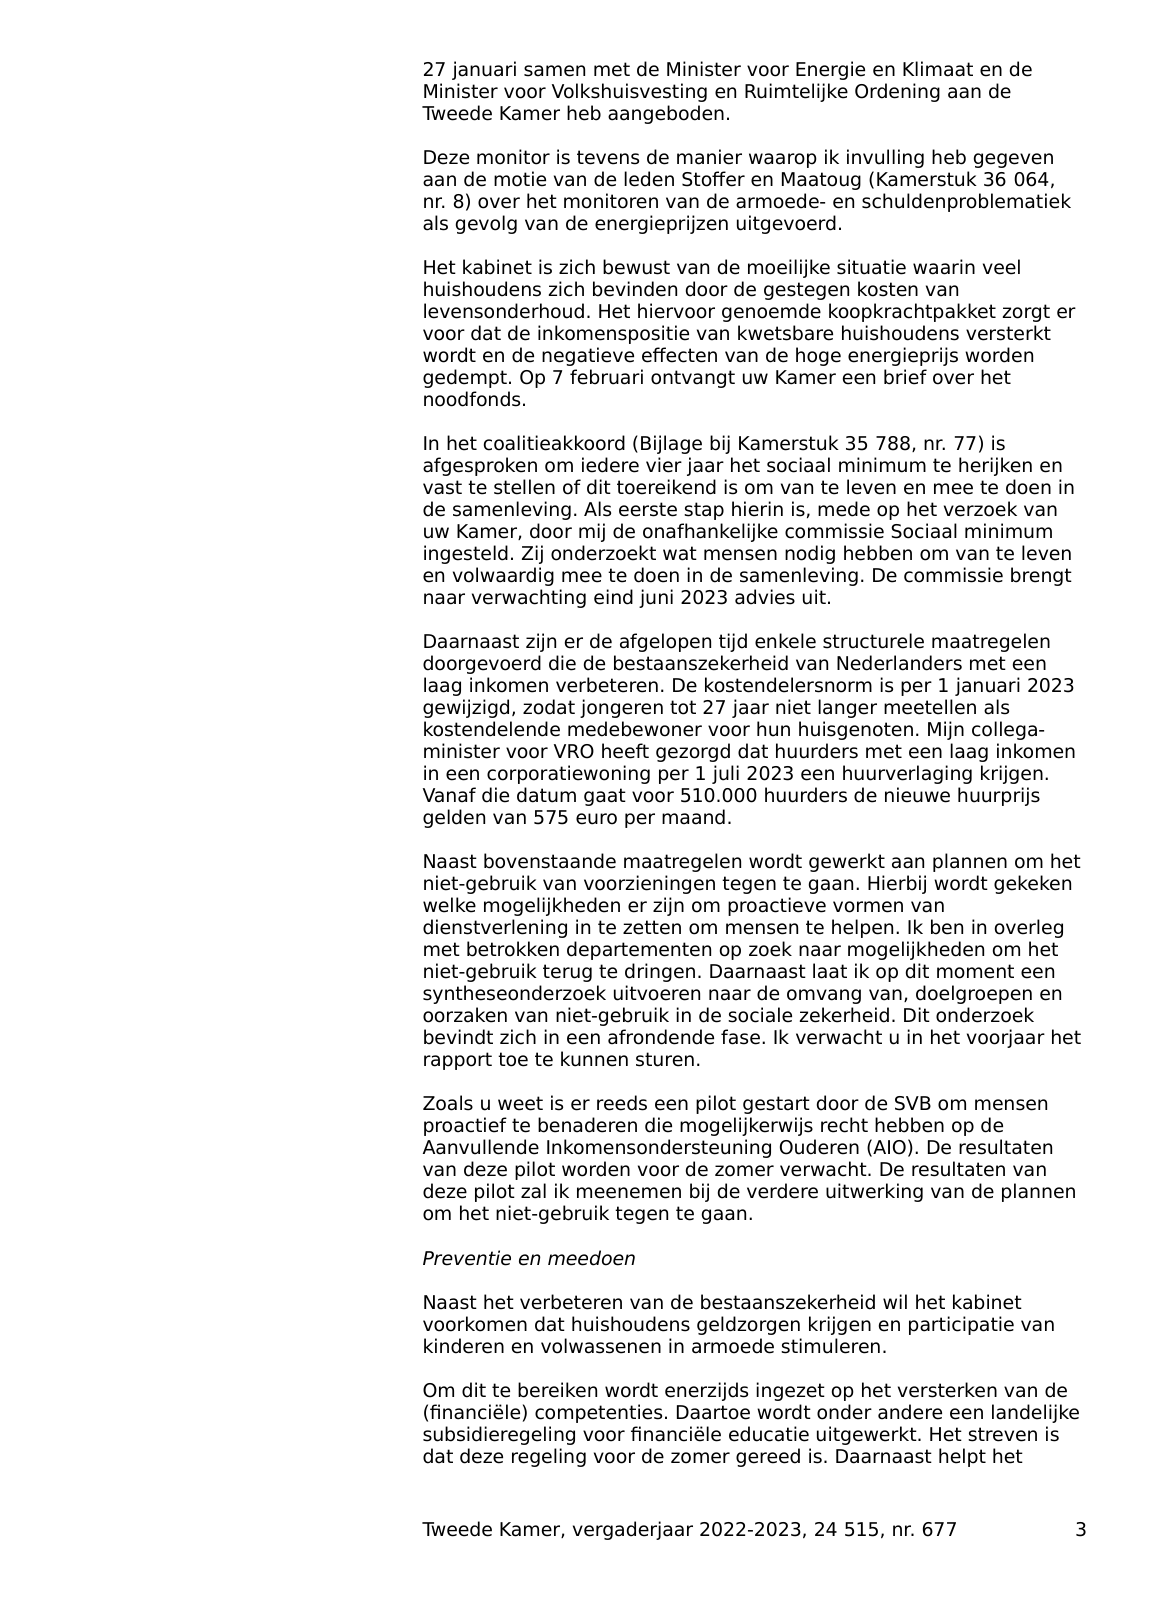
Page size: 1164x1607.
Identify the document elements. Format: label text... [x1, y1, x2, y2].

text Naast het verbeteren van de bestaanszekerheid wil het kabinet voorkomen dat huishoudens geldzorgen krijgen en participatie van kinderen en volwassenen in armoede stimuleren. [422, 1292, 1087, 1357]
text Om dit te bereiken wordt enerzijds ingezet op het versterken van de (financiële) competenties. Daartoe wordt onder andere een landelijke subsidieregeling voor financiële educatie uitgewerkt. Het streven is dat deze regeling voor de zomer gereed is. Daarnaast helpt het [422, 1380, 1087, 1468]
text 27 januari samen met de Minister voor Energie en Klimaat en de Minister voor Volkshuisvesting en Ruimtelijke Ordening aan de Tweede Kamer heb aangeboden. [422, 59, 1087, 125]
text Deze monitor is tevens de manier waarop ik invulling heb gegeven aan de motie van de leden Stoffer en Maatoug (Kamerstuk 36 064, nr. 8) over het monitoren van de armoede- en schuldenproblematiek als gevolg van de energieprijzen uitgevoerd. [422, 147, 1087, 235]
text Zoals u weet is er reeds een pilot gestart door de SVB om mensen proactief te benaderen die mogelijkerwijs recht hebben op de Aanvullende Inkomensondersteuning Ouderen (AIO). De resultaten van deze pilot worden voor de zomer verwacht. De resultaten van deze pilot zal ik meenemen bij de verdere uitwerking van de plannen om het niet-gebruik tegen te gaan. [422, 1093, 1087, 1225]
text Naast bovenstaande maatregelen wordt gewerkt aan plannen om het niet-gebruik van voorzieningen tegen te gaan. Hierbij wordt gekeken welke mogelijkheden er zijn om proactieve vormen van dienstverlening in te zetten om mensen te helpen. Ik ben in overleg met betrokken departementen op zoek naar mogelijkheden om het niet-gebruik terug te dringen. Daarnaast laat ik op dit moment een syntheseonderzoek uitvoeren naar de omvang van, doelgroepen en oorzaken van niet-gebruik in de sociale zekerheid. Dit onderzoek bevindt zich in een afrondende fase. Ik verwacht u in het voorjaar het rapport toe te kunnen sturen. [422, 851, 1087, 1071]
text In het coalitieakkoord (Bijlage bij Kamerstuk 35 788, nr. 77) is afgesproken om iedere vier jaar het sociaal minimum te herijken en vast te stellen of dit toereikend is om van te leven en mee te doen in de samenleving. Als eerste stap hierin is, mede op het verzoek van uw Kamer, door mij de onafhankelijke commissie Sociaal minimum ingesteld. Zij onderzoekt wat mensen nodig hebben om van te leven en volwaardig mee te doen in de samenleving. De commissie brengt naar verwachting eind juni 2023 advies uit. [422, 433, 1087, 609]
text Het kabinet is zich bewust van de moeilijke situatie waarin veel huishoudens zich bevinden door de gestegen kosten van levensonderhoud. Het hiervoor genoemde koopkrachtpakket zorgt er voor dat de inkomenspositie van kwetsbare huishoudens versterkt wordt en de negatieve effecten van de hoge energieprijs worden gedempt. Op 7 februari ontvangt uw Kamer een brief over het noodfonds. [422, 257, 1087, 411]
subtitle Preventie en meedoen [422, 1247, 1087, 1269]
text Daarnaast zijn er de afgelopen tijd enkele structurele maatregelen doorgevoerd die de bestaanszekerheid van Nederlanders met een laag inkomen verbeteren. De kostendelersnorm is per 1 januari 2023 gewijzigd, zodat jongeren tot 27 jaar niet langer meetellen als kostendelende medebewoner voor hun huisgenoten. Mijn collega-minister voor VRO heeft gezorgd dat huurders met een laag inkomen in een corporatiewoning per 1 juli 2023 een huurverlaging krijgen. Vanaf die datum gaat voor 510.000 huurders de nieuwe huurprijs gelden van 575 euro per maand. [422, 631, 1087, 829]
